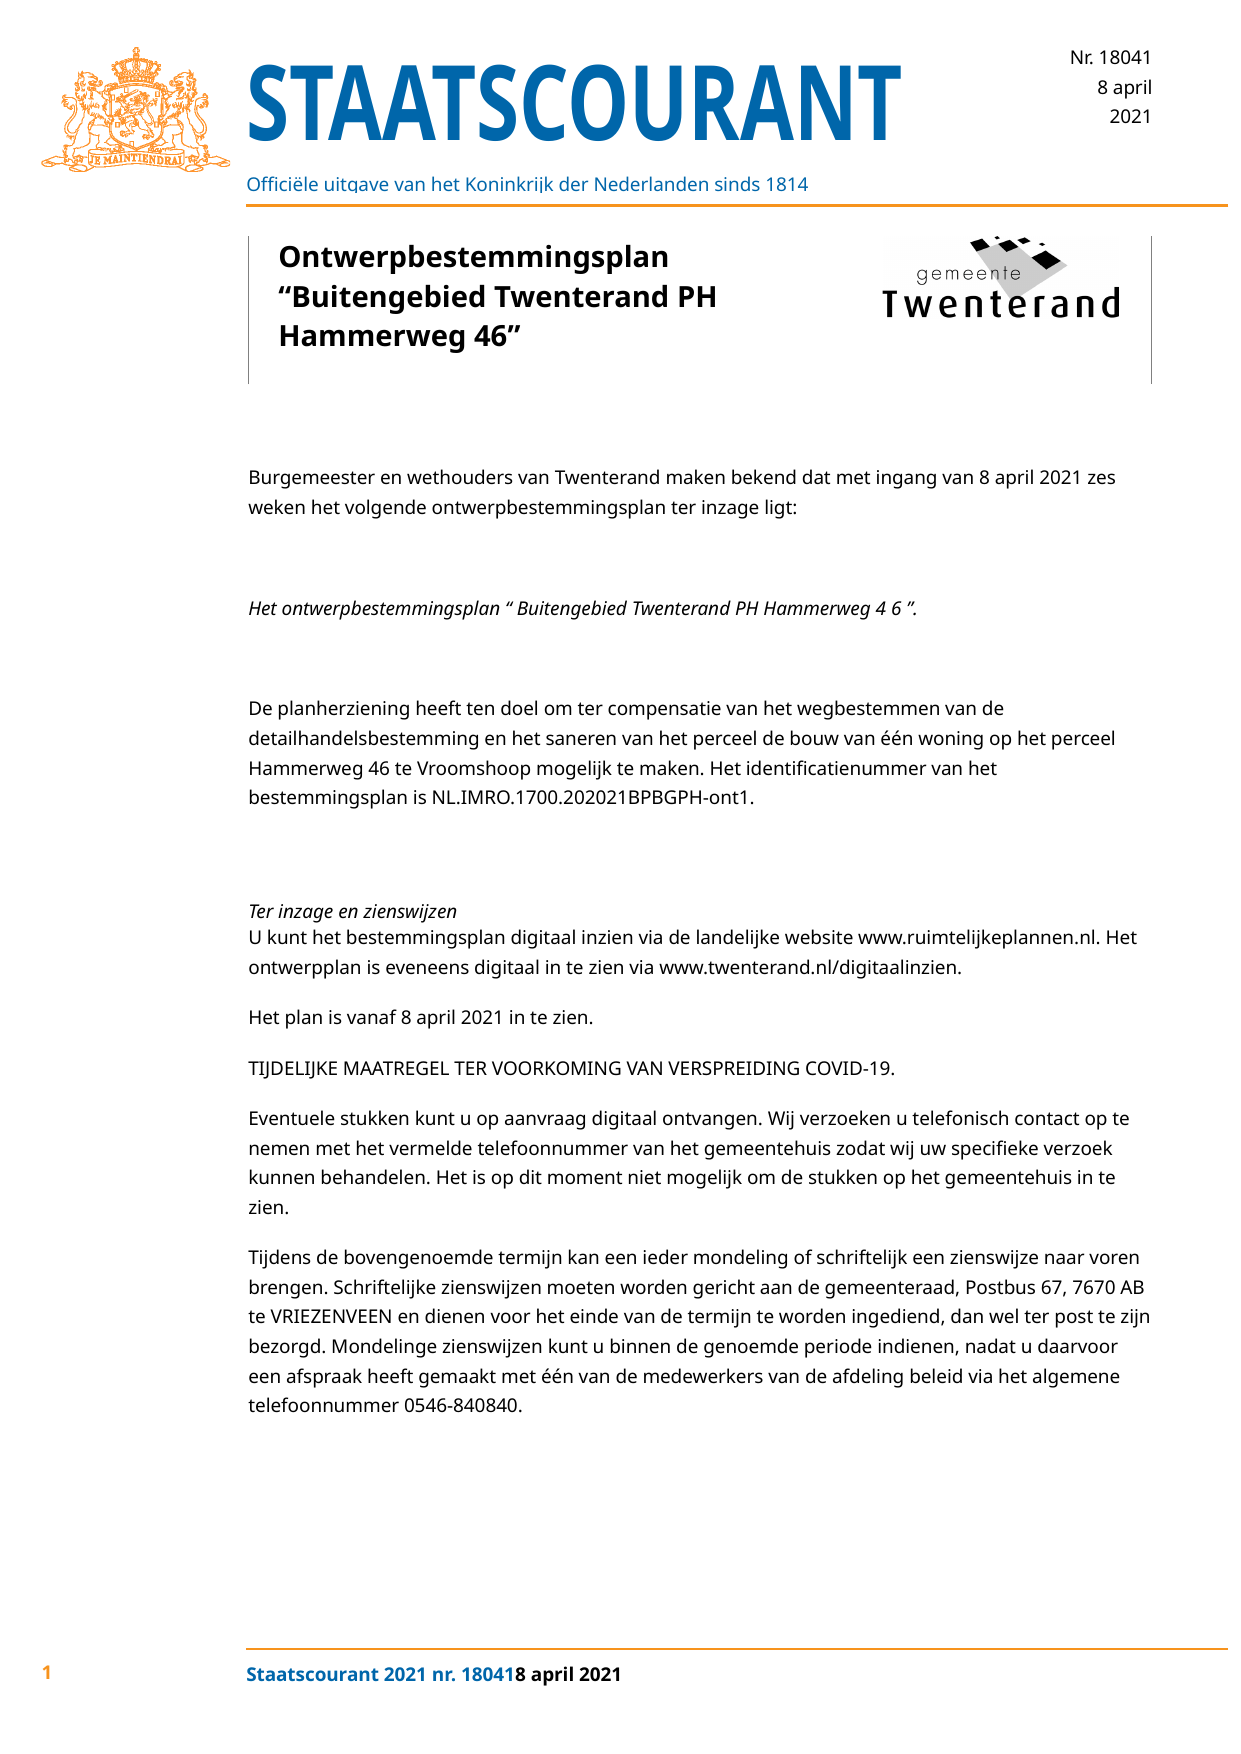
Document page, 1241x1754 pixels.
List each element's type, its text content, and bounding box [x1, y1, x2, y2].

text U kunt het bestemmingsplan digitaal inzien via de landelijke website www.ruimtelijkeplannen.nl. Het ontwerpplan is eveneens digitaal in te zien via www.twenterand.nl/digitaalinzien. [248, 924, 1152, 980]
text Het plan is vanaf 8 april 2021 in te zien. [248, 1004, 1152, 1030]
text Tijdens de bovengenoemde termijn kan een ieder mondeling of schriftelijk een zienswijze naar voren brengen. Schriftelijke zienswijzen moeten worden gericht aan de gemeenteraad, Postbus 67, 7670 AB te VRIEZENVEEN en dienen voor het einde van de termijn te worden ingediend, dan wel ter post te zijn bezorgd. Mondelinge zienswijzen kunt u binnen de genoemde periode indienen, nadat u daarvoor een afspraak heeft gemaakt met één van de medewerkers van de afdeling beleid via het algemene telefoonnummer 0546-840840. [248, 1244, 1152, 1418]
picture [882, 236, 1119, 319]
text Eventuele stukken kunt u op aanvraag digitaal ontvangen. Wij verzoeken u telefonisch contact op te nemen met het vermelde telefoonnummer van het gemeentehuis zodat wij uw specifieke verzoek kunnen behandelen. Het is op dit moment niet mogelijk om de stukken op het gemeentehuis in te zien. [248, 1105, 1152, 1220]
text Ter inzage en zienswijzen [248, 899, 1152, 924]
text Het ontwerpbestemmingsplan “ Buitengebied Twenterand PH Hammerweg 4 6 ”. [248, 595, 1152, 621]
text TIJDELIJKE MAATREGEL TER VOORKOMING VAN VERSPREIDING COVID-19. [248, 1055, 1152, 1081]
picture [41, 47, 231, 172]
table_header Ontwerpbestemmingsplan “Buitengebied Twenterand PH Hammerweg 46” [249, 236, 850, 384]
text De planherziening heeft ten doel om ter compensatie van het wegbestemmen van de detailhandelsbestemming en het saneren van het perceel de bouw van één woning op het perceel Hammerweg 46 te Vroomshoop mogelijk te maken. Het identificatienummer van het bestemmingsplan is NL.IMRO.1700.202021BPBGPH-ont1. [248, 696, 1152, 810]
text Burgemeester en wethouders van Twenterand maken bekend dat met ingang van 8 april 2021 zes weken het volgende ontwerpbestemmingsplan ter inzage ligt: [248, 464, 1152, 520]
table_header [850, 236, 1151, 384]
